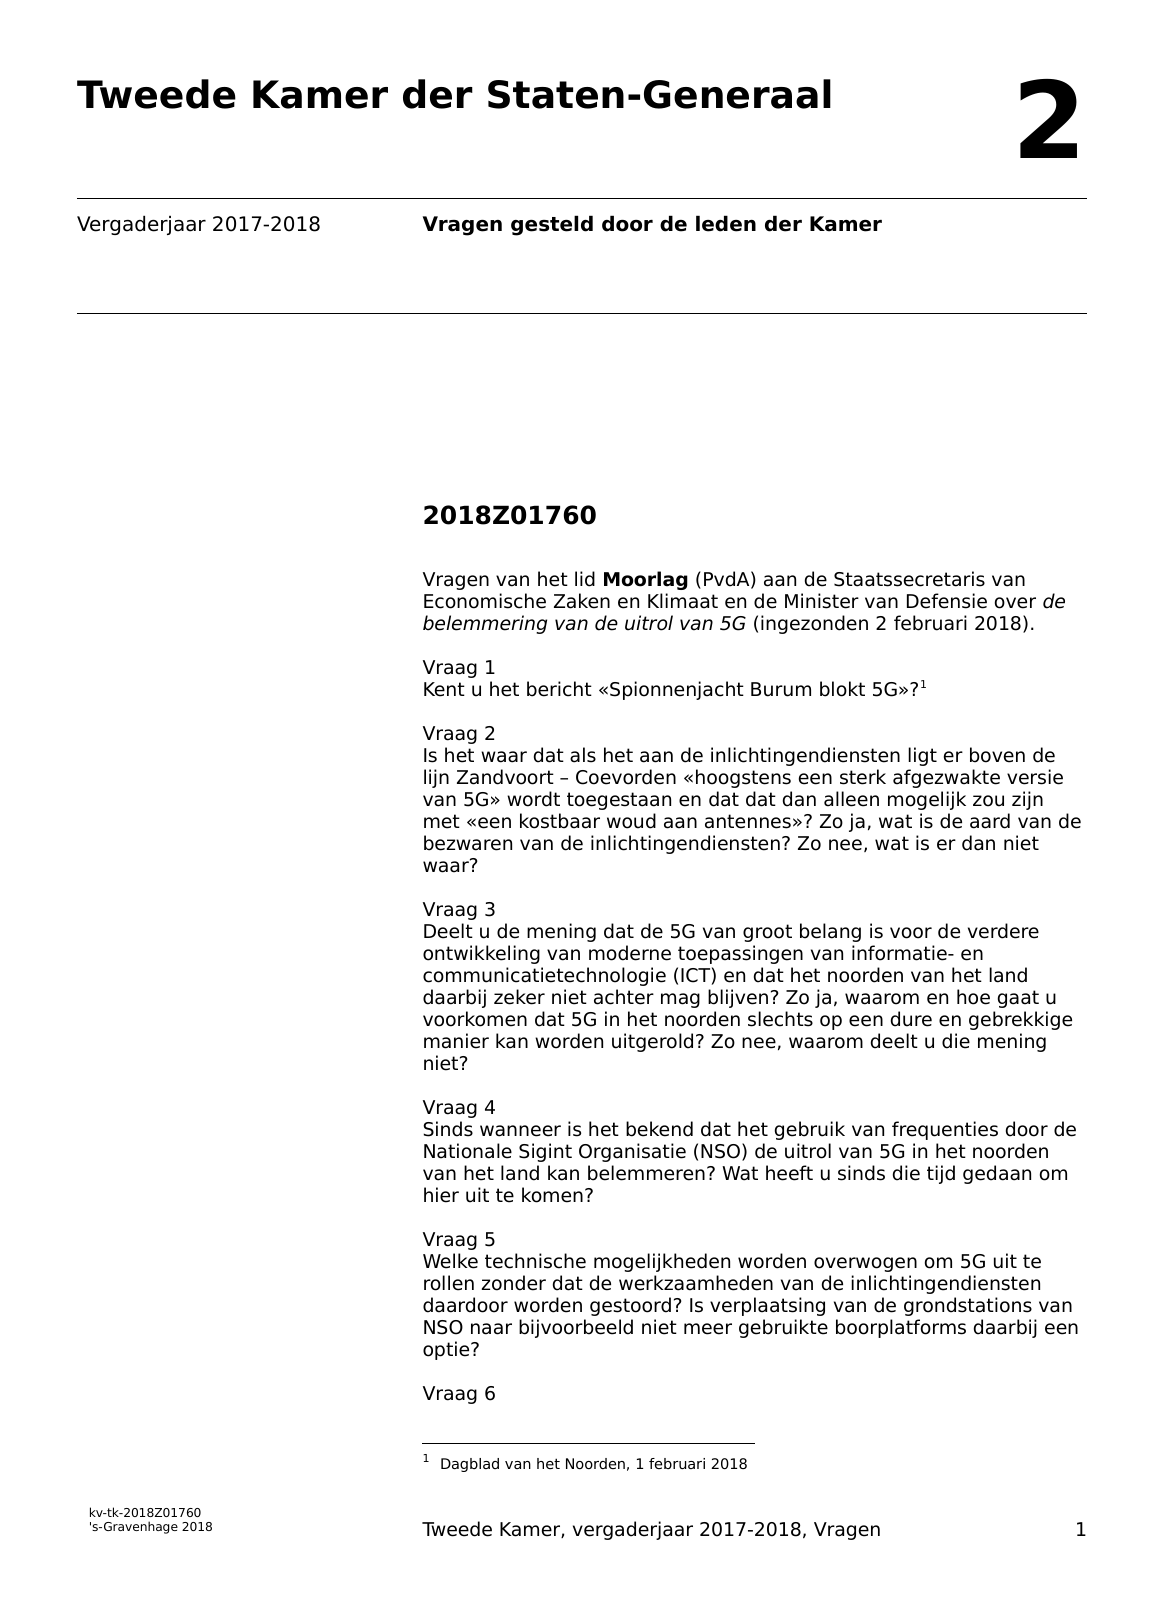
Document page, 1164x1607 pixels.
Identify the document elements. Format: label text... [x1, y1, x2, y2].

text 's-Gravenhage 2018 [88, 1520, 323, 1534]
text Vraag 4 [422, 1097, 1087, 1119]
text Vraag 2 [422, 723, 1087, 745]
text Vraag 3 [422, 899, 1087, 921]
text Welke technische mogelijkheden worden overwogen om 5G uit te rollen zonder dat de werkzaamheden van de inlichtingendiensten daardoor worden gestoord? Is verplaatsing van de grondstations van NSO naar bijvoorbeeld niet meer gebruikte boorplatforms daarbij een optie? [422, 1251, 1087, 1361]
text Vragen van het lid Moorlag (PvdA) aan de Staatssecretaris van Economische Zaken en Klimaat en de Minister van Defensie over de belemmering van de uitrol van 5G (ingezonden 2 februari 2018). [422, 569, 1087, 635]
text Vraag 1 [422, 657, 1087, 679]
text 2018Z01760 [422, 501, 1087, 531]
text Dagblad van het Noorden, 1 februari 2018 [422, 1452, 1087, 1474]
table_cell Vragen gesteld door de leden der Kamer [422, 199, 1087, 313]
text Sinds wanneer is het bekend dat het gebruik van frequenties door de Nationale Sigint Organisatie (NSO) de uitrol van 5G in het noorden van het land kan belemmeren? Wat heeft u sinds die tijd gedaan om hier uit te komen? [422, 1119, 1087, 1207]
text Vraag 5 [422, 1229, 1087, 1251]
text Kent u het bericht «Spionnenjacht Burum blokt 5G»? [422, 679, 1087, 701]
table_header 2 [886, 59, 1087, 198]
text Vraag 6 [422, 1383, 1087, 1405]
table_header Tweede Kamer der Staten-Generaal [77, 59, 886, 198]
text kv-tk-2018Z01760 [88, 1506, 323, 1520]
text Deelt u de mening dat de 5G van groot belang is voor de verdere ontwikkeling van moderne toepassingen van informatie- en communicatietechnologie (ICT) en dat het noorden van het land daarbij zeker niet achter mag blijven? Zo ja, waarom en hoe gaat u voorkomen dat 5G in het noorden slechts op een dure en gebrekkige manier kan worden uitgerold? Zo nee, waarom deelt u die mening niet? [422, 921, 1087, 1075]
text Is het waar dat als het aan de inlichtingendiensten ligt er boven de lijn Zandvoort – Coevorden «hoogstens een sterk afgezwakte versie van 5G» wordt toegestaan en dat dat dan alleen mogelijk zou zijn met «een kostbaar woud aan antennes»? Zo ja, wat is de aard van de bezwaren van de inlichtingendiensten? Zo nee, wat is er dan niet waar? [422, 745, 1087, 877]
table_cell Vergaderjaar 2017-2018 [77, 199, 422, 313]
